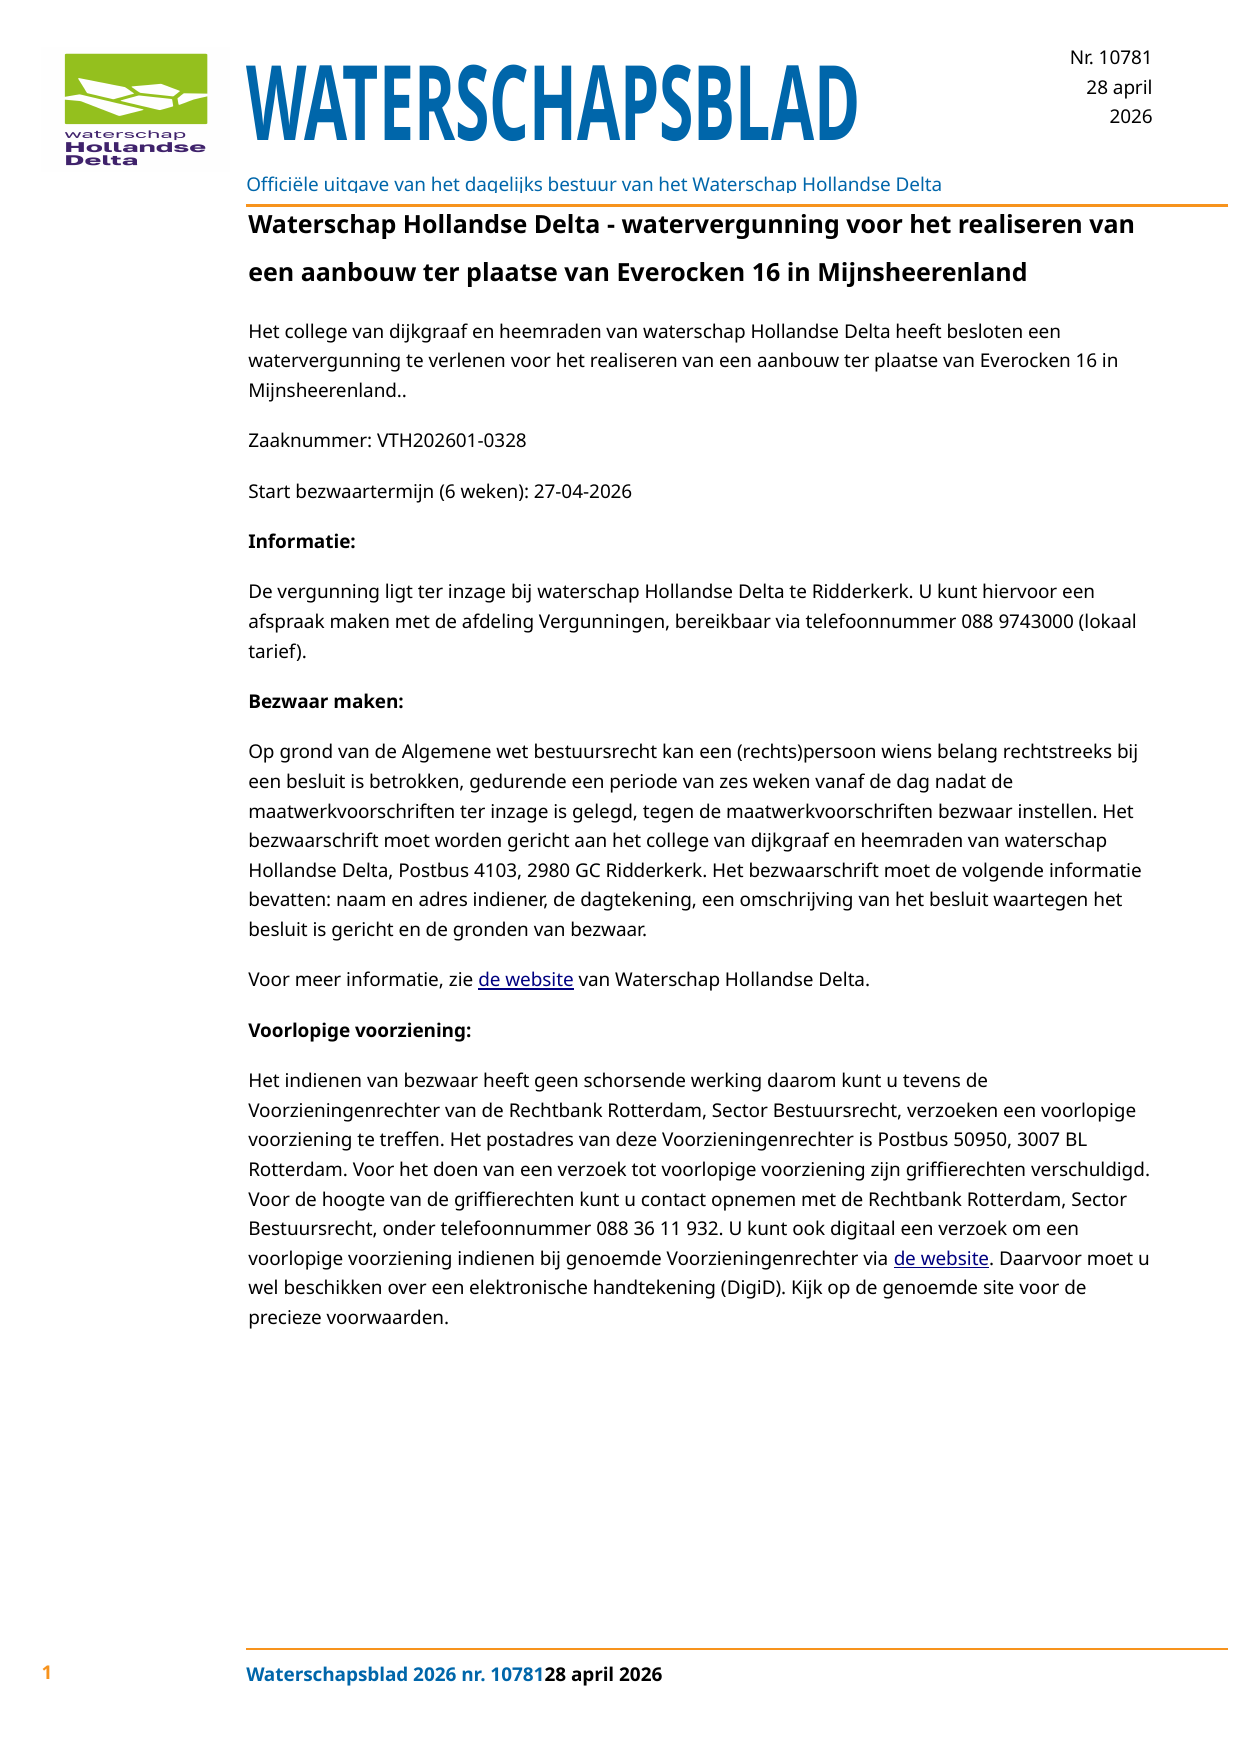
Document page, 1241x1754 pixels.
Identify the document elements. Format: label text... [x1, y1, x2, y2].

text Op grond van de Algemene wet bestuursrecht kan een (rechts)persoon wiens belang rechtstreeks bij een besluit is betrokken, gedurende een periode van zes weken vanaf de dag nadat de maatwerkvoorschriften ter inzage is gelegd, tegen de maatwerkvoorschriften bezwaar instellen. Het bezwaarschrift moet worden gericht aan het college van dijkgraaf en heemraden van waterschap Hollandse Delta, Postbus 4103, 2980 GC Ridderkerk. Het bezwaarschrift moet de volgende informatie bevatten: naam en adres indiener, de dagtekening, een omschrijving van het besluit waartegen het besluit is gericht en de gronden van bezwaar. [248, 739, 1152, 942]
text Het college van dijkgraaf en heemraden van waterschap Hollandse Delta heeft besloten een watervergunning te verlenen voor het realiseren van een aanbouw ter plaatse van Everocken 16 in Mijnsheerenland.. [248, 318, 1152, 403]
text De vergunning ligt ter inzage bij waterschap Hollandse Delta te Ridderkerk. U kunt hiervoor een afspraak maken met de afdeling Vergunningen, bereikbaar via telefoonnummer 088 9743000 (lokaal tarief). [248, 579, 1152, 664]
text Informatie: [248, 528, 1152, 554]
text Zaaknummer: VTH202601-0328 [248, 427, 1152, 453]
text Start bezwaartermijn (6 weken): 27-04-2026 [248, 478, 1152, 504]
text Waterschap Hollandse Delta - watervergunning voor het realiseren van een aanbouw ter plaatse van Everocken 16 in Mijnsheerenland [248, 207, 1152, 288]
text Het indienen van bezwaar heeft geen schorsende werking daarom kunt u tevens de Voorzieningenrechter van de Rechtbank Rotterdam, Sector Bestuursrecht, verzoeken een voorlopige voorziening te treffen. Het postadres van deze Voorzieningenrechter is Postbus 50950, 3007 BL Rotterdam. Voor het doen van een verzoek tot voorlopige voorziening zijn griffierechten verschuldigd. Voor de hoogte van de griffierechten kunt u contact opnemen met de Rechtbank Rotterdam, Sector Bestuursrecht, onder telefoonnummer 088 36 11 932. U kunt ook digitaal een verzoek om een voorlopige voorziening indienen bij genoemde Voorzieningenrechter via de website. Daarvoor moet u wel beschikken over een elektronische handtekening (DigiD). Kijk op de genoemde site voor de precieze voorwaarden. [248, 1067, 1152, 1330]
picture [41, 47, 231, 172]
text Bezwaar maken: [248, 688, 1152, 714]
text Voor meer informatie, zie de website van Waterschap Hollandse Delta. [248, 967, 1152, 992]
text Voorlopige voorziening: [248, 1017, 1152, 1043]
